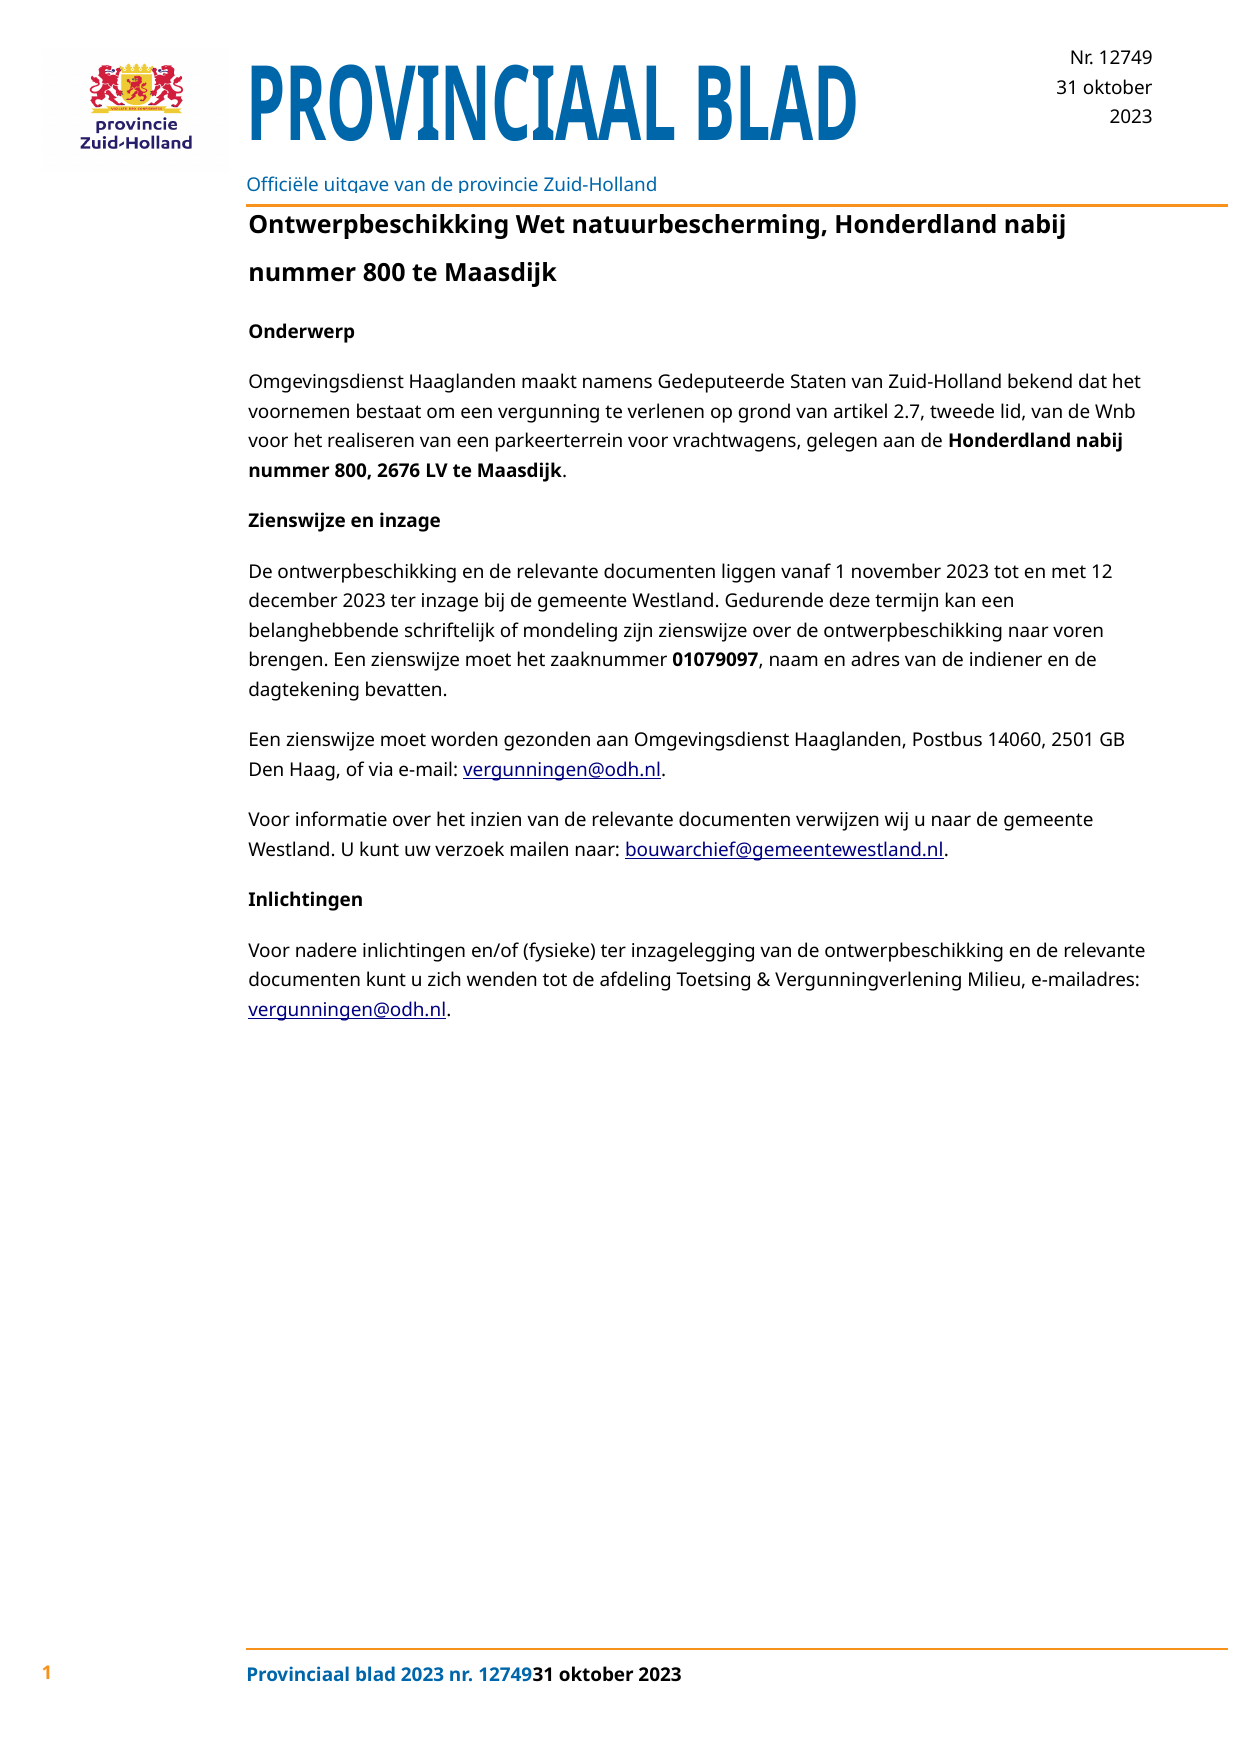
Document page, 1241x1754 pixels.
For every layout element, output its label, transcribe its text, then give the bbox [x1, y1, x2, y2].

text Ontwerpbeschikking Wet natuurbescherming, Honderdland nabij nummer 800 te Maasdijk [248, 207, 1152, 288]
text Onderwerp [248, 318, 1152, 344]
text Voor informatie over het inzien van de relevante documenten verwijzen wij u naar de gemeente Westland. U kunt uw verzoek mailen naar: bouwarchief@gemeentewestland.nl. [248, 807, 1152, 862]
text Voor nadere inlichtingen en/of (fysieke) ter inzagelegging van de ontwerpbeschikking en de relevante documenten kunt u zich wenden tot de afdeling Toetsing & Vergunningverlening Milieu, e-mailadres: vergunningen@odh.nl. [248, 937, 1152, 1022]
text Een zienswijze moet worden gezonden aan Omgevingsdienst Haaglanden, Postbus 14060, 2501 GB Den Haag, of via e-mail: vergunningen@odh.nl. [248, 727, 1152, 782]
text Omgevingsdienst Haaglanden maakt namens Gedeputeerde Staten van Zuid-Holland bekend dat het voornemen bestaat om een vergunning te verlenen op grond van artikel 2.7, tweede lid, van de Wnb voor het realiseren van een parkeerterrein voor vrachtwagens, gelegen aan de Honderdland nabij nummer 800, 2676 LV te Maasdijk. [248, 368, 1152, 483]
text Inlichtingen [248, 887, 1152, 912]
picture [41, 47, 231, 172]
text Zienswijze en inzage [248, 507, 1152, 533]
text De ontwerpbeschikking en de relevante documenten liggen vanaf 1 november 2023 tot en met 12 december 2023 ter inzage bij de gemeente Westland. Gedurende deze termijn kan een belanghebbende schriftelijk of mondeling zijn zienswijze over de ontwerpbeschikking naar voren brengen. Een zienswijze moet het zaaknummer 01079097, naam en adres van de indiener en de dagtekening bevatten. [248, 558, 1152, 702]
